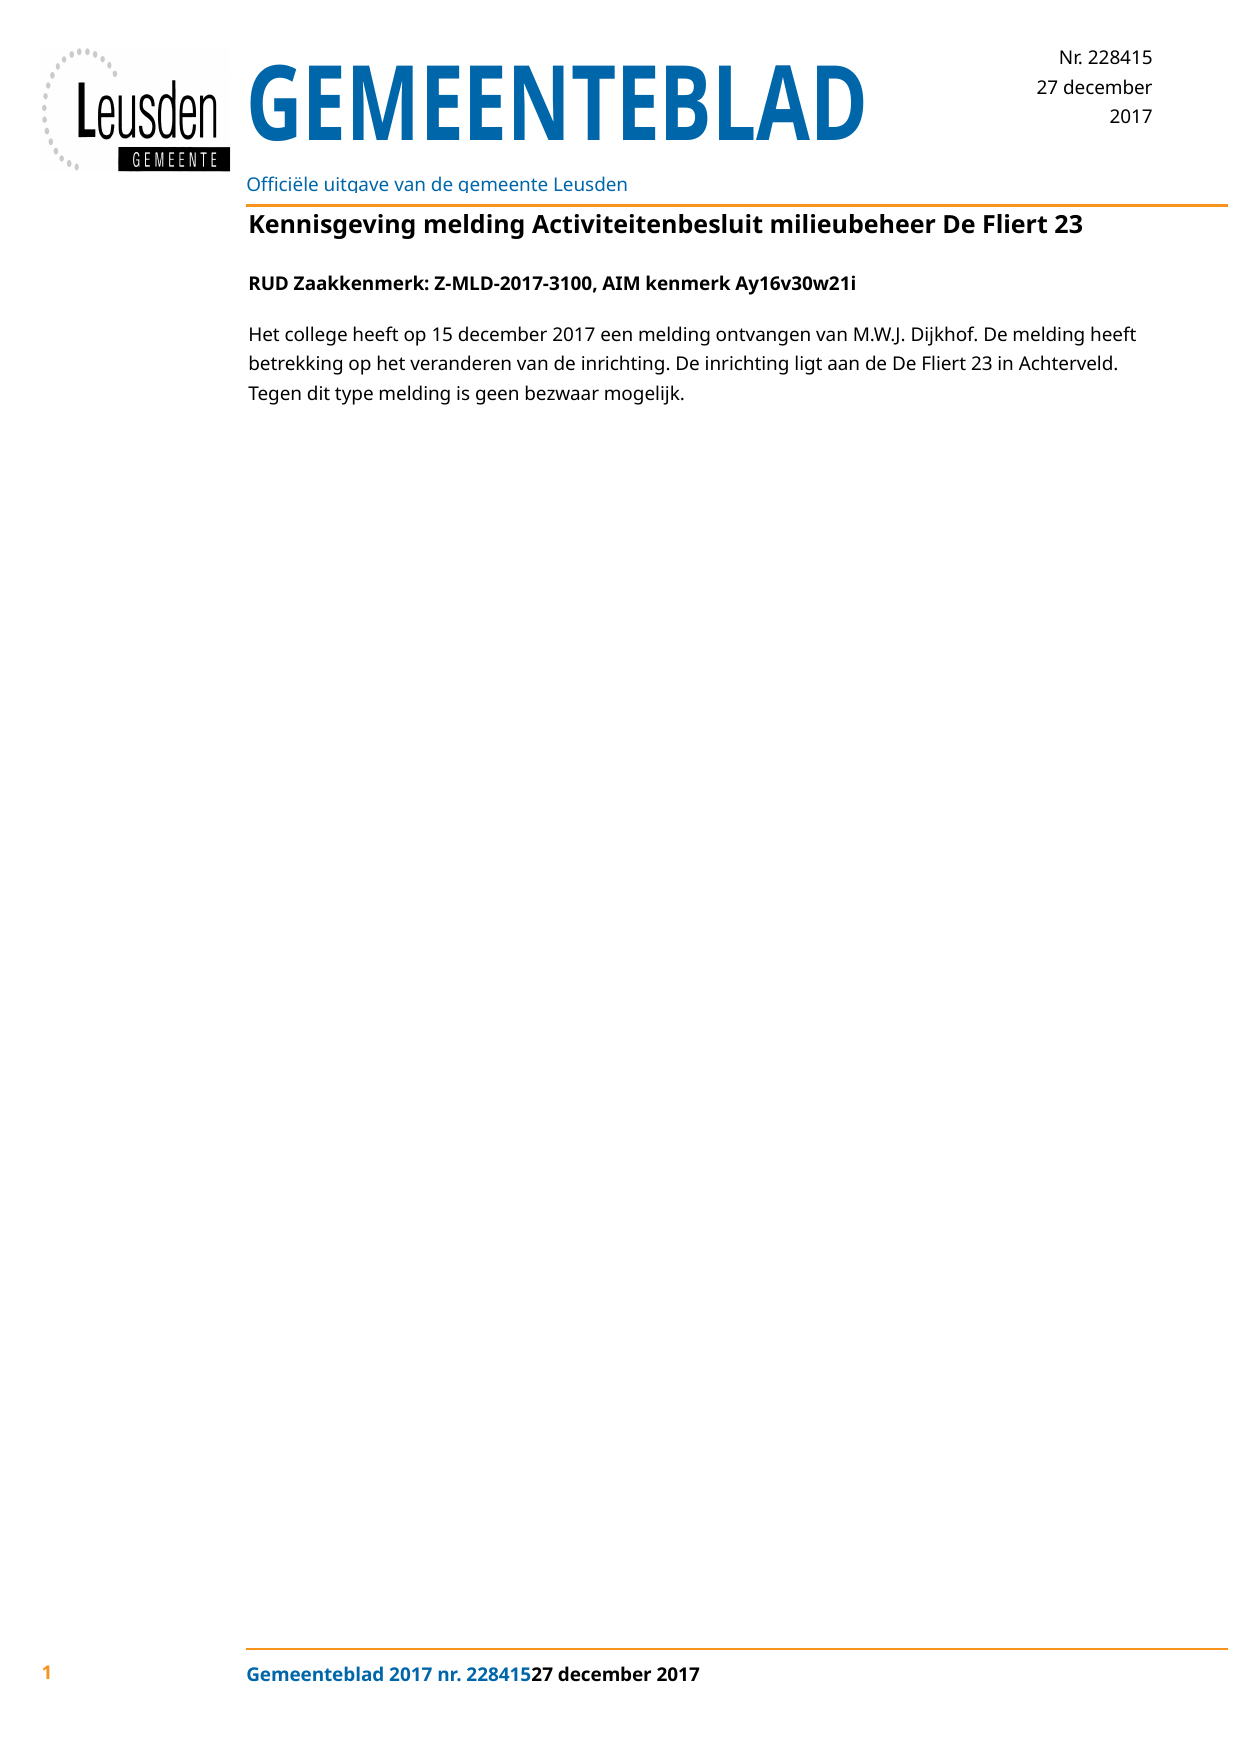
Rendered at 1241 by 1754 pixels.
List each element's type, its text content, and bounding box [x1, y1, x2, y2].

text Kennisgeving melding Activiteitenbesluit milieubeheer De Fliert 23 [248, 207, 1152, 241]
text Het college heeft op 15 december 2017 een melding ontvangen van M.W.J. Dijkhof. De melding heeft betrekking op het veranderen van de inrichting. De inrichting ligt aan de De Fliert 23 in Achterveld. Tegen dit type melding is geen bezwaar mogelijk. [248, 321, 1152, 406]
text RUD Zaakkenmerk: Z-MLD-2017-3100, AIM kenmerk Ay16v30w21i [248, 270, 1152, 296]
picture [41, 47, 231, 172]
